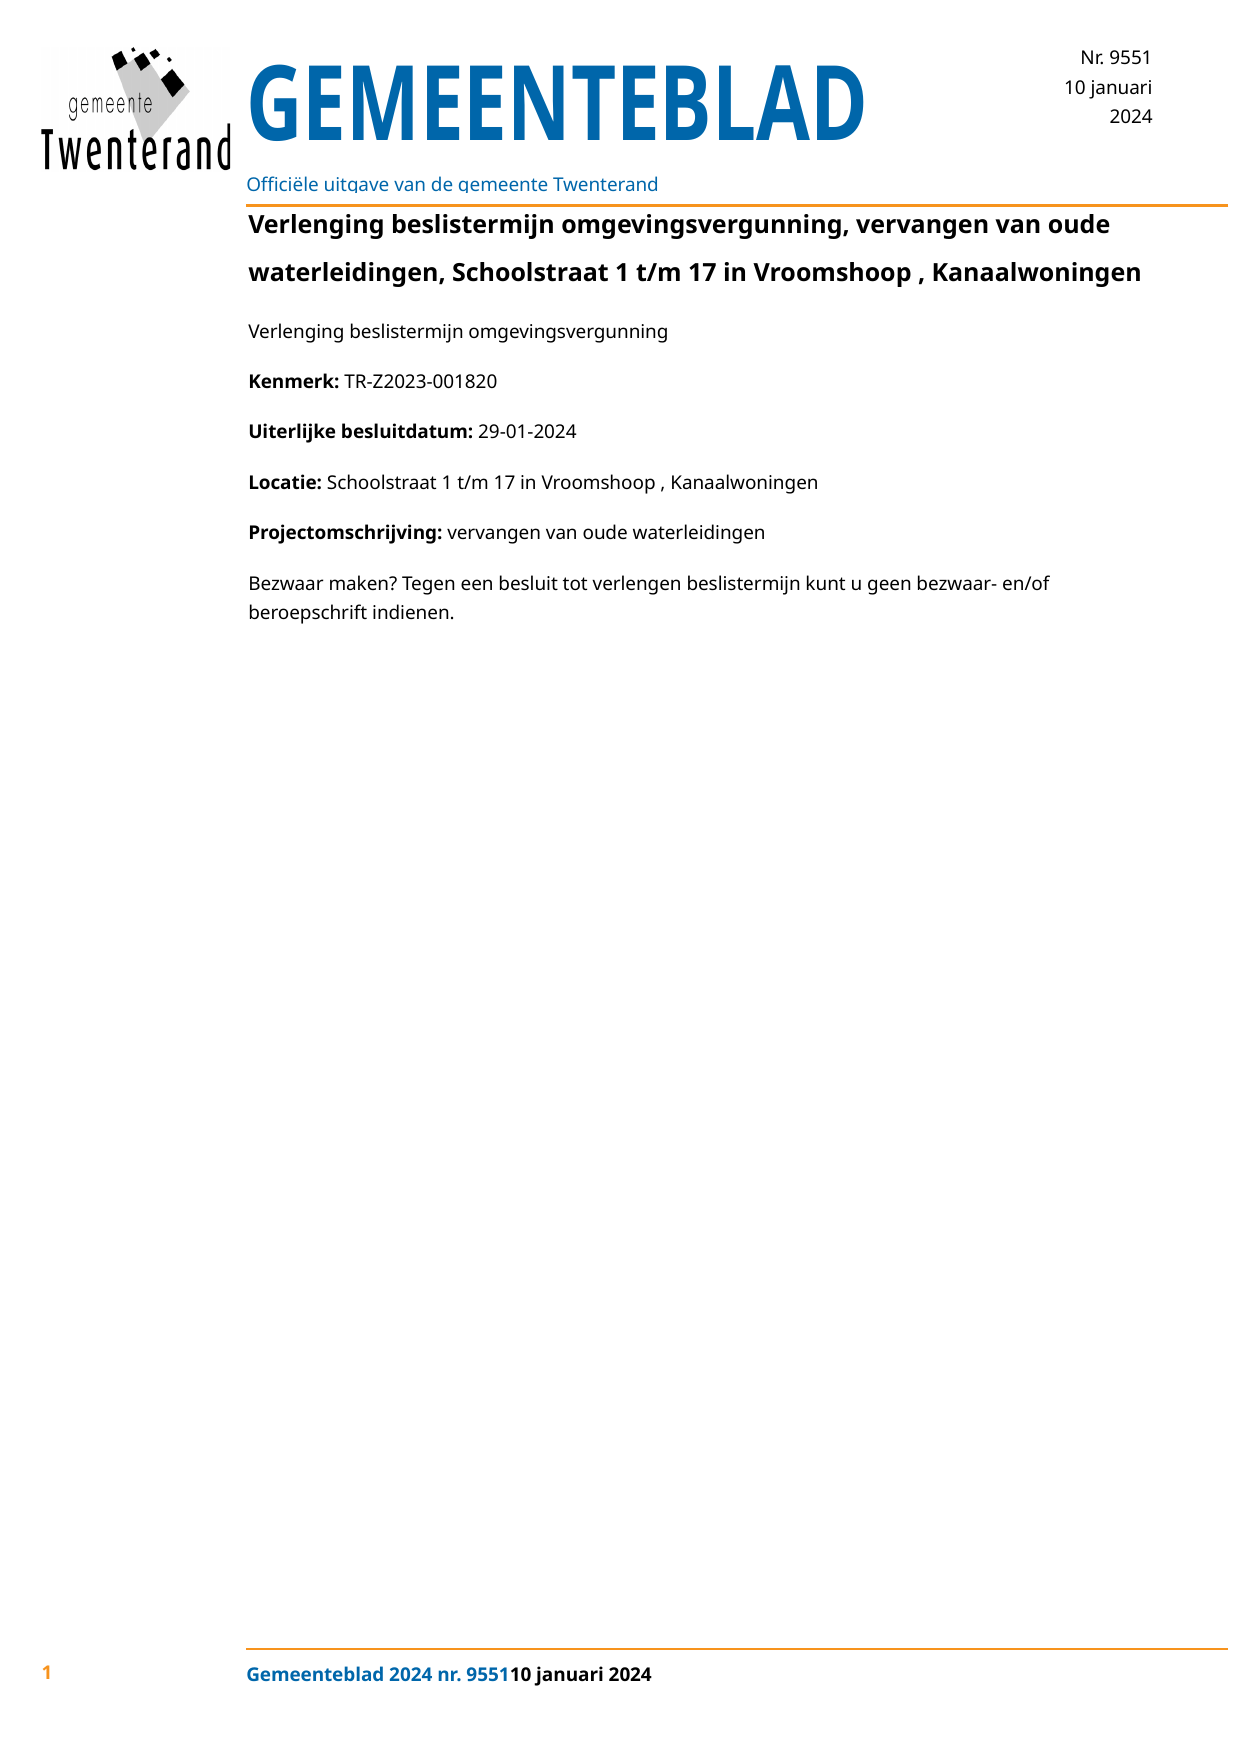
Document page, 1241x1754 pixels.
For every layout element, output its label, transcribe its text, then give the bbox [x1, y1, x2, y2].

text Verlenging beslistermijn omgevingsvergunning, vervangen van oude waterleidingen, Schoolstraat 1 t/m 17 in Vroomshoop , Kanaalwoningen [248, 207, 1152, 288]
picture [41, 47, 231, 172]
text Projectomschrijving: vervangen van oude waterleidingen [248, 519, 1152, 545]
text Locatie: Schoolstraat 1 t/m 17 in Vroomshoop , Kanaalwoningen [248, 469, 1152, 495]
text Verlenging beslistermijn omgevingsvergunning [248, 318, 1152, 344]
text Bezwaar maken? Tegen een besluit tot verlengen beslistermijn kunt u geen bezwaar- en/of beroepschrift indienen. [248, 570, 1152, 625]
text Kenmerk: TR-Z2023-001820 [248, 368, 1152, 394]
text Uiterlijke besluitdatum: 29-01-2024 [248, 419, 1152, 444]
